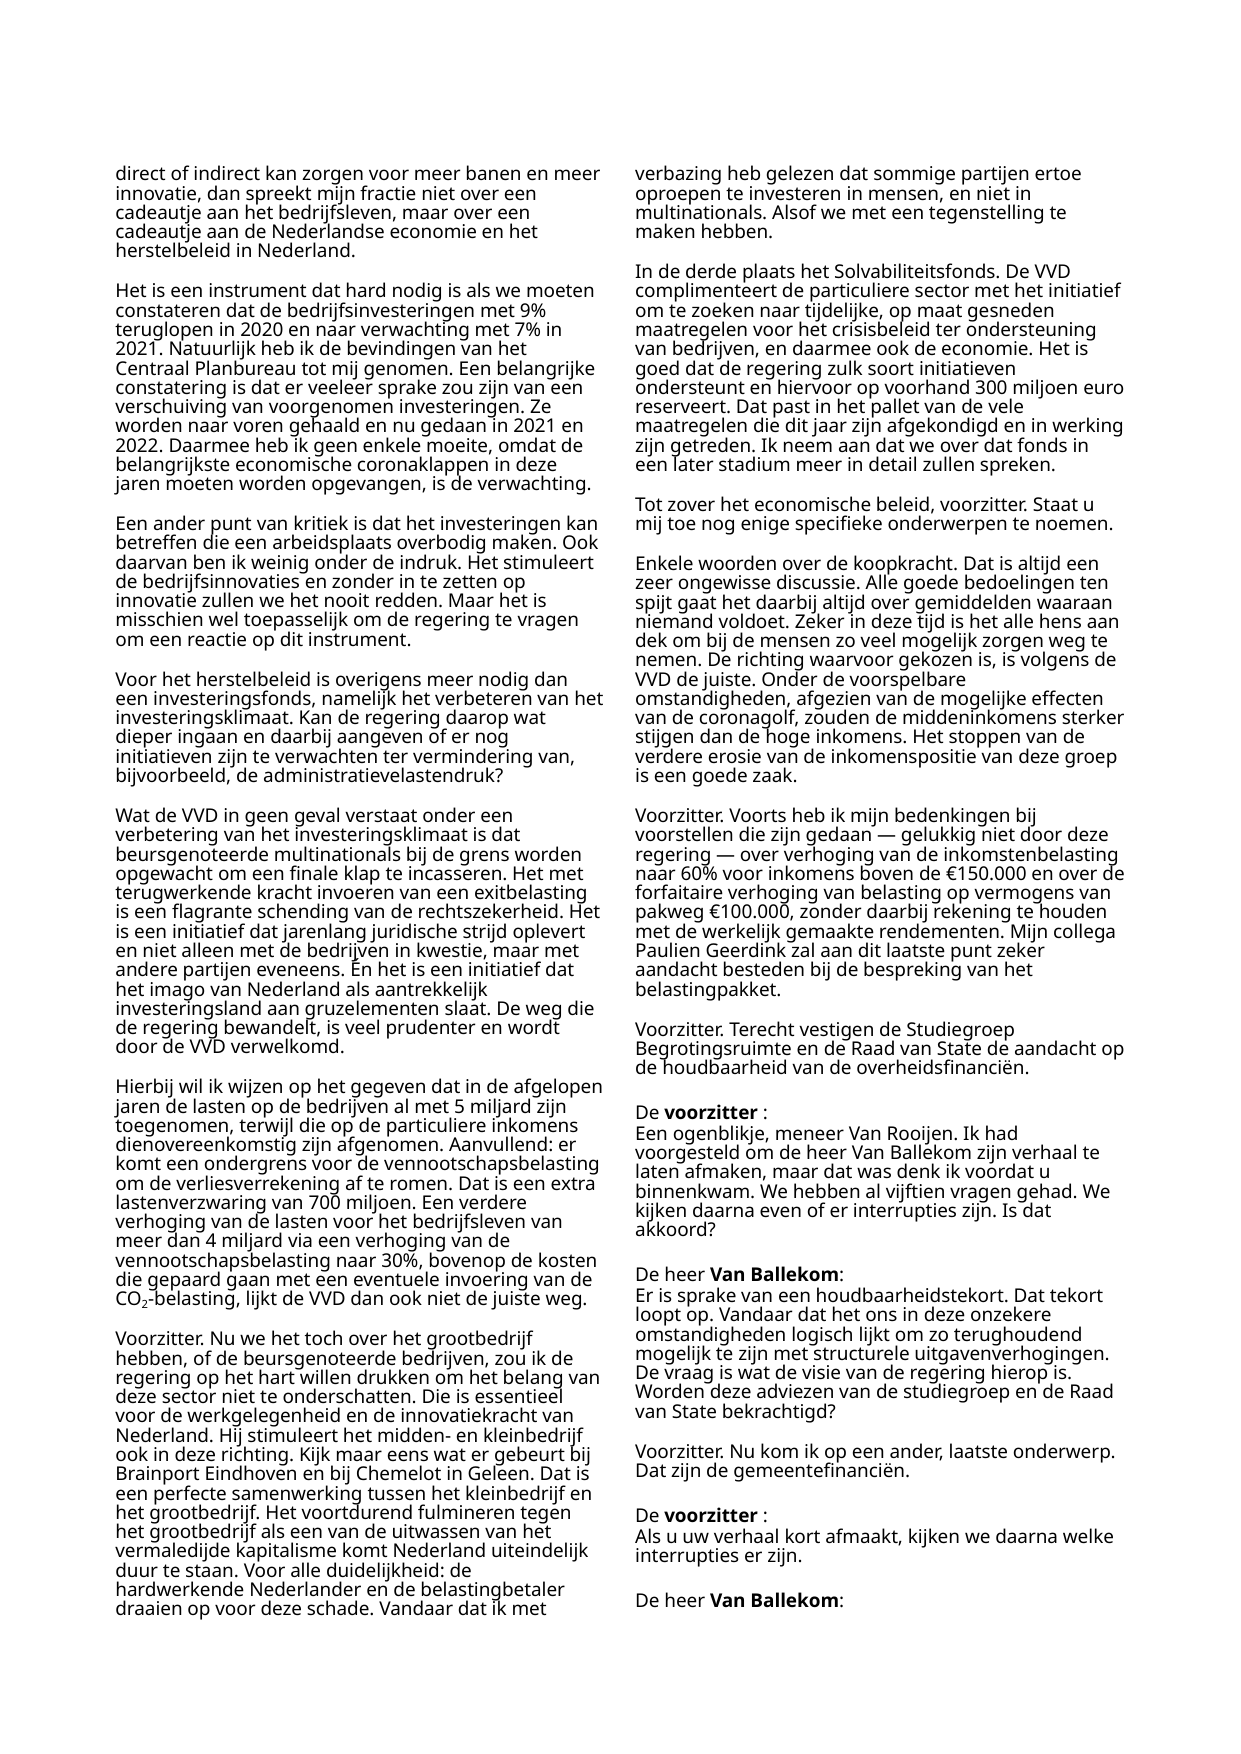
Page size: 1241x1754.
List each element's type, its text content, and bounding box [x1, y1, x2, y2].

text Voorzitter. Terecht vestigen de Studiegroep Begrotingsruimte en de Raad van State de aandacht op de houdbaarheid van de overheidsfinanciën. [635, 1021, 1125, 1078]
text Voorzitter. Voorts heb ik mijn bedenkingen bij voorstellen die zijn gedaan — gelukkig niet door deze regering — over verhoging van de inkomstenbelasting naar 60% voor inkomens boven de €150.000 en over de forfaitaire verhoging van belasting op vermogens van pakweg €100.000, zonder daarbij rekening te houden met de werkelijk gemaakte rendementen. Mijn collega Paulien Geerdink zal aan dit laatste punt zeker aandacht besteden bij de bespreking van het belastingpakket. [635, 807, 1125, 1000]
text De heer Van Ballekom: [635, 1587, 1125, 1613]
text De voorzitter : [635, 1099, 1125, 1125]
text De voorzitter : [635, 1502, 1125, 1528]
text Hierbij wil ik wijzen op het gegeven dat in de afgelopen jaren de lasten op de bedrijven al met 5 miljard zijn toegenomen, terwijl die op de particuliere inkomens dienovereenkomstig zijn afgenomen. Aanvullend: er komt een ondergrens voor de vennootschapsbelasting om de verliesverrekening af te romen. Dat is een extra lastenverzwaring van 700 miljoen. Een verdere verhoging van de lasten voor het bedrijfsleven van meer dan 4 miljard via een verhoging van de vennootschapsbelasting naar 30%, bovenop de kosten die gepaard gaan met een eventuele invoering van de CO2-belasting, lijkt de VVD dan ook niet de juiste weg. [115, 1078, 605, 1309]
text Tot zover het economische beleid, voorzitter. Staat u mij toe nog enige specifieke onderwerpen te noemen. [635, 496, 1125, 534]
text Het is een instrument dat hard nodig is als we moeten constateren dat de bedrijfsinvesteringen met 9% teruglopen in 2020 en naar verwachting met 7% in 2021. Natuurlijk heb ik de bevindingen van het Centraal Planbureau tot mij genomen. Een belangrijke constatering is dat er veeleer sprake zou zijn van een verschuiving van voorgenomen investeringen. Ze worden naar voren gehaald en nu gedaan in 2021 en 2022. Daarmee heb ik geen enkele moeite, omdat de belangrijkste economische coronaklappen in deze jaren moeten worden opgevangen, is de verwachting. [115, 282, 605, 494]
text Voor het herstelbeleid is overigens meer nodig dan een investeringsfonds, namelijk het verbeteren van het investeringsklimaat. Kan de regering daarop wat dieper ingaan en daarbij aangeven of er nog initiatieven zijn te verwachten ter vermindering van, bijvoorbeeld, de administratievelastendruk? [115, 671, 605, 786]
text In de derde plaats het Solvabiliteitsfonds. De VVD complimenteert de particuliere sector met het initiatief om te zoeken naar tijdelijke, op maat gesneden maatregelen voor het crisisbeleid ter ondersteuning van bedrijven, en daarmee ook de economie. Het is goed dat de regering zulk soort initiatieven ondersteunt en hiervoor op voorhand 300 miljoen euro reserveert. Dat past in het pallet van de vele maatregelen die dit jaar zijn afgekondigd en in werking zijn getreden. Ik neem aan dat we over dat fonds in een later stadium meer in detail zullen spreken. [635, 263, 1125, 475]
text direct of indirect kan zorgen voor meer banen en meer innovatie, dan spreekt mijn fractie niet over een cadeautje aan het bedrijfsleven, maar over een cadeautje aan de Nederlandse economie en het herstelbeleid in Nederland. [115, 165, 605, 262]
text De heer Van Ballekom: [635, 1261, 1125, 1287]
text Een ogenblikje, meneer Van Rooijen. Ik had voorgesteld om de heer Van Ballekom zijn verhaal te laten afmaken, maar dat was denk ik voordat u binnenkwam. We hebben al vijftien vragen gehad. We kijken daarna even of er interrupties zijn. Is dat akkoord? [635, 1125, 1125, 1241]
text Er is sprake van een houdbaarheidstekort. Dat tekort loopt op. Vandaar dat het ons in deze onzekere omstandigheden logisch lijkt om zo terughoudend mogelijk te zijn met structurele uitgavenverhogingen. De vraag is wat de visie van de regering hierop is. Worden deze adviezen van de studiegroep en de Raad van State bekrachtigd? [635, 1287, 1125, 1422]
text verbazing heb gelezen dat sommige partijen ertoe oproepen te investeren in mensen, en niet in multinationals. Alsof we met een tegenstelling te maken hebben. [635, 165, 1125, 242]
text Enkele woorden over de koopkracht. Dat is altijd een zeer ongewisse discussie. Alle goede bedoelingen ten spijt gaat het daarbij altijd over gemiddelden waaraan niemand voldoet. Zeker in deze tijd is het alle hens aan dek om bij de mensen zo veel mogelijk zorgen weg te nemen. De richting waarvoor gekozen is, is volgens de VVD de juiste. Onder de voorspelbare omstandigheden, afgezien van de mogelijke effecten van de coronagolf, zouden de middeninkomens sterker stijgen dan de hoge inkomens. Het stoppen van de verdere erosie van de inkomenspositie van deze groep is een goede zaak. [635, 555, 1125, 786]
text Voorzitter. Nu kom ik op een ander, laatste onderwerp. Dat zijn de gemeentefinanciën. [635, 1443, 1125, 1481]
text Als u uw verhaal kort afmaakt, kijken we daarna welke interrupties er zijn. [635, 1528, 1125, 1566]
text Wat de VVD in geen geval verstaat onder een verbetering van het investeringsklimaat is dat beursgenoteerde multinationals bij de grens worden opgewacht om een finale klap te incasseren. Het met terugwerkende kracht invoeren van een exitbelasting is een flagrante schending van de rechtszekerheid. Het is een initiatief dat jarenlang juridische strijd oplevert en niet alleen met de bedrijven in kwestie, maar met andere partijen eveneens. Én het is een initiatief dat het imago van Nederland als aantrekkelijk investeringsland aan gruzelementen slaat. De weg die de regering bewandelt, is veel prudenter en wordt door de VVD verwelkomd. [115, 807, 605, 1058]
text Voorzitter. Nu we het toch over het grootbedrijf hebben, of de beursgenoteerde bedrijven, zou ik de regering op het hart willen drukken om het belang van deze sector niet te onderschatten. Die is essentieel voor de werkgelegenheid en de innovatiekracht van Nederland. Hij stimuleert het midden- en kleinbedrijf ook in deze richting. Kijk maar eens wat er gebeurt bij Brainport Eindhoven en bij Chemelot in Geleen. Dat is een perfecte samenwerking tussen het kleinbedrijf en het grootbedrijf. Het voortdurend fulmineren tegen het grootbedrijf als een van de uitwassen van het vermaledijde kapitalisme komt Nederland uiteindelijk duur te staan. Voor alle duidelijkheid: de hardwerkende Nederlander en de belastingbetaler draaien op voor deze schade. Vandaar dat ik met [115, 1330, 605, 1619]
text Een ander punt van kritiek is dat het investeringen kan betreffen die een arbeidsplaats overbodig maken. Ook daarvan ben ik weinig onder de indruk. Het stimuleert de bedrijfsinnovaties en zonder in te zetten op innovatie zullen we het nooit redden. Maar het is misschien wel toepasselijk om de regering te vragen om een reactie op dit instrument. [115, 515, 605, 650]
